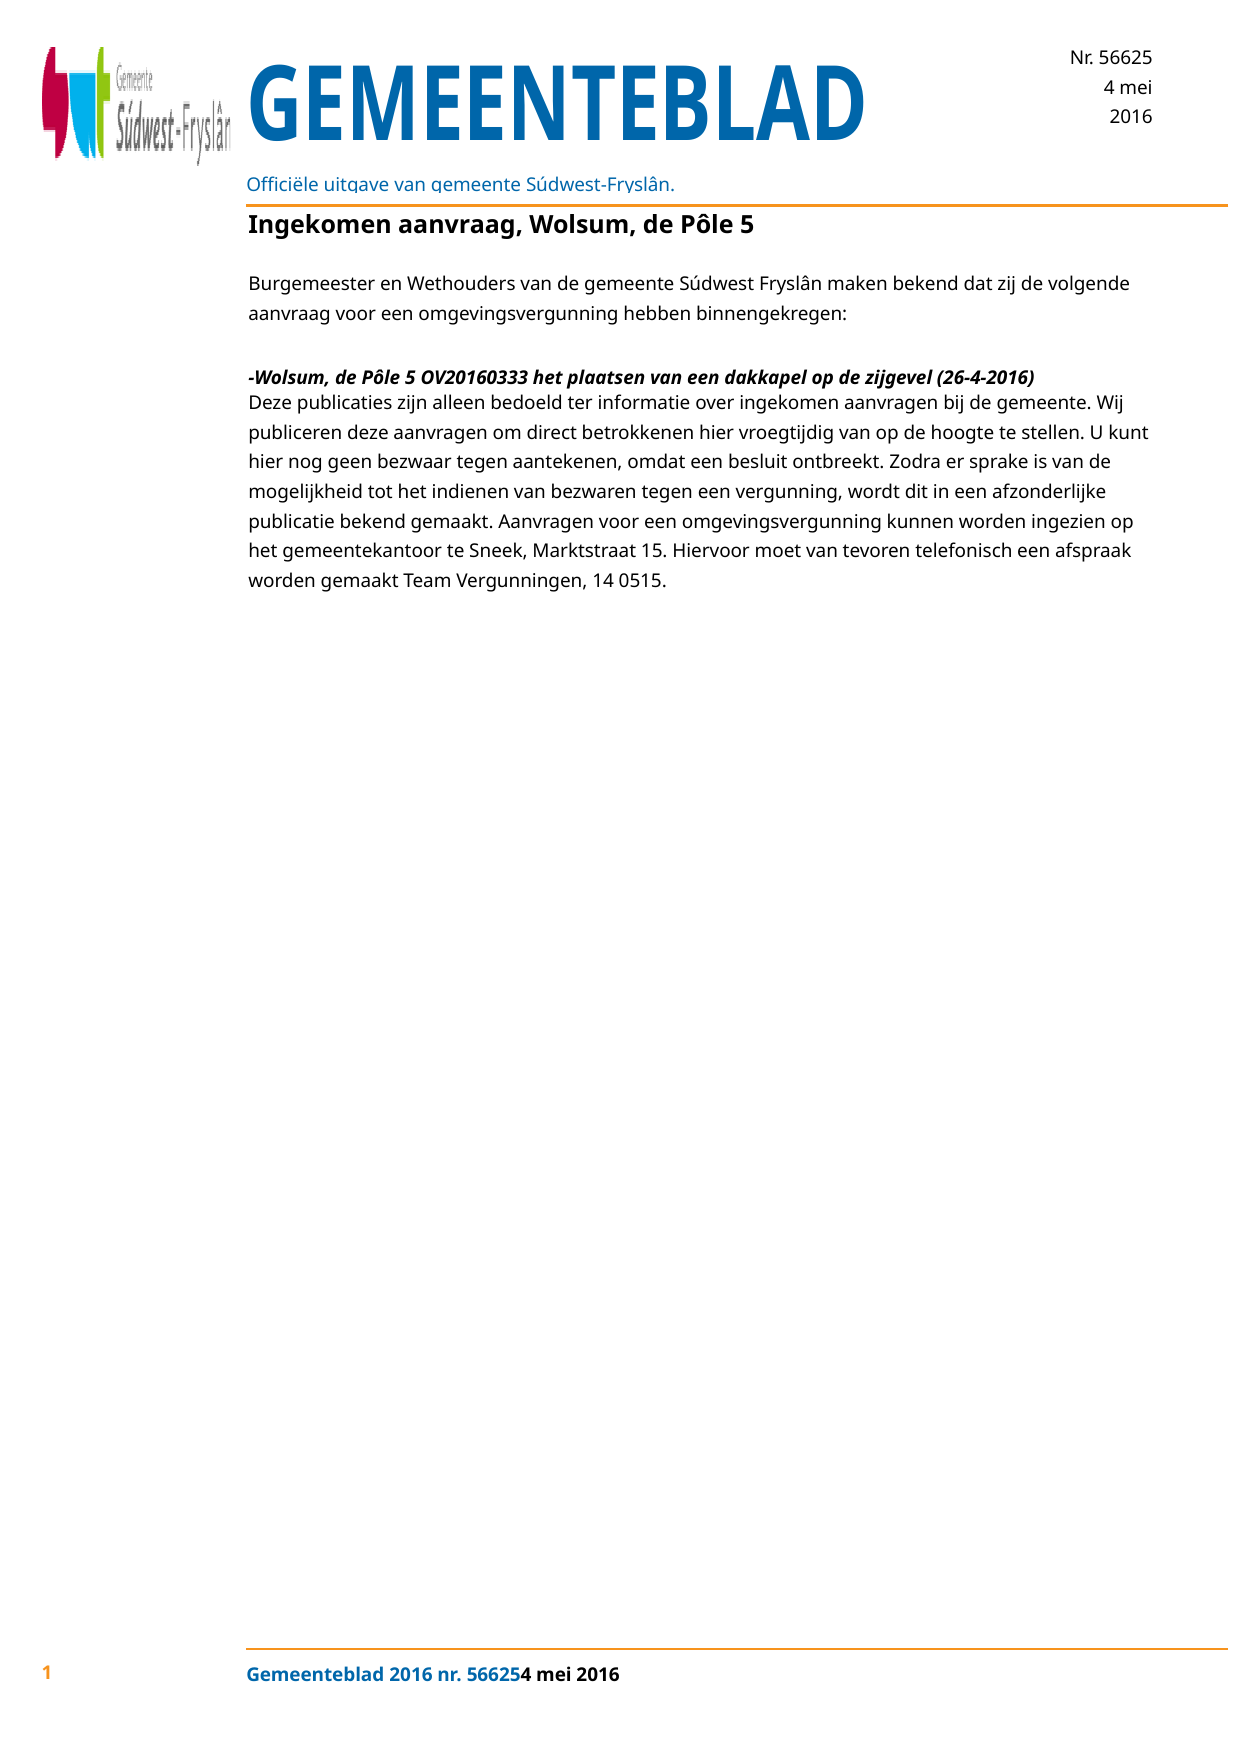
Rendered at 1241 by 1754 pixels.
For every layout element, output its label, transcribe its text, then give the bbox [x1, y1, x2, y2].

text -Wolsum, de Pôle 5 OV20160333 het plaatsen van een dakkapel op de zijgevel (26-4-2016) [248, 364, 1152, 389]
text Deze publicaties zijn alleen bedoeld ter informatie over ingekomen aanvragen bij de gemeente. Wij publiceren deze aanvragen om direct betrokkenen hier vroegtijdig van op de hoogte te stellen. U kunt hier nog geen bezwaar tegen aantekenen, omdat een besluit ontbreekt. Zodra er sprake is van de mogelijkheid tot het indienen van bezwaren tegen een vergunning, wordt dit in een afzonderlijke publicatie bekend gemaakt. Aanvragen voor een omgevingsvergunning kunnen worden ingezien op het gemeentekantoor te Sneek, Marktstraat 15. Hiervoor moet van tevoren telefonisch een afspraak worden gemaakt Team Vergunningen, 14 0515. [248, 389, 1152, 593]
picture [41, 47, 231, 172]
text Burgemeester en Wethouders van de gemeente Súdwest Fryslân maken bekend dat zij de volgende aanvraag voor een omgevingsvergunning hebben binnengekregen: [248, 270, 1152, 326]
text Ingekomen aanvraag, Wolsum, de Pôle 5 [248, 207, 1152, 241]
